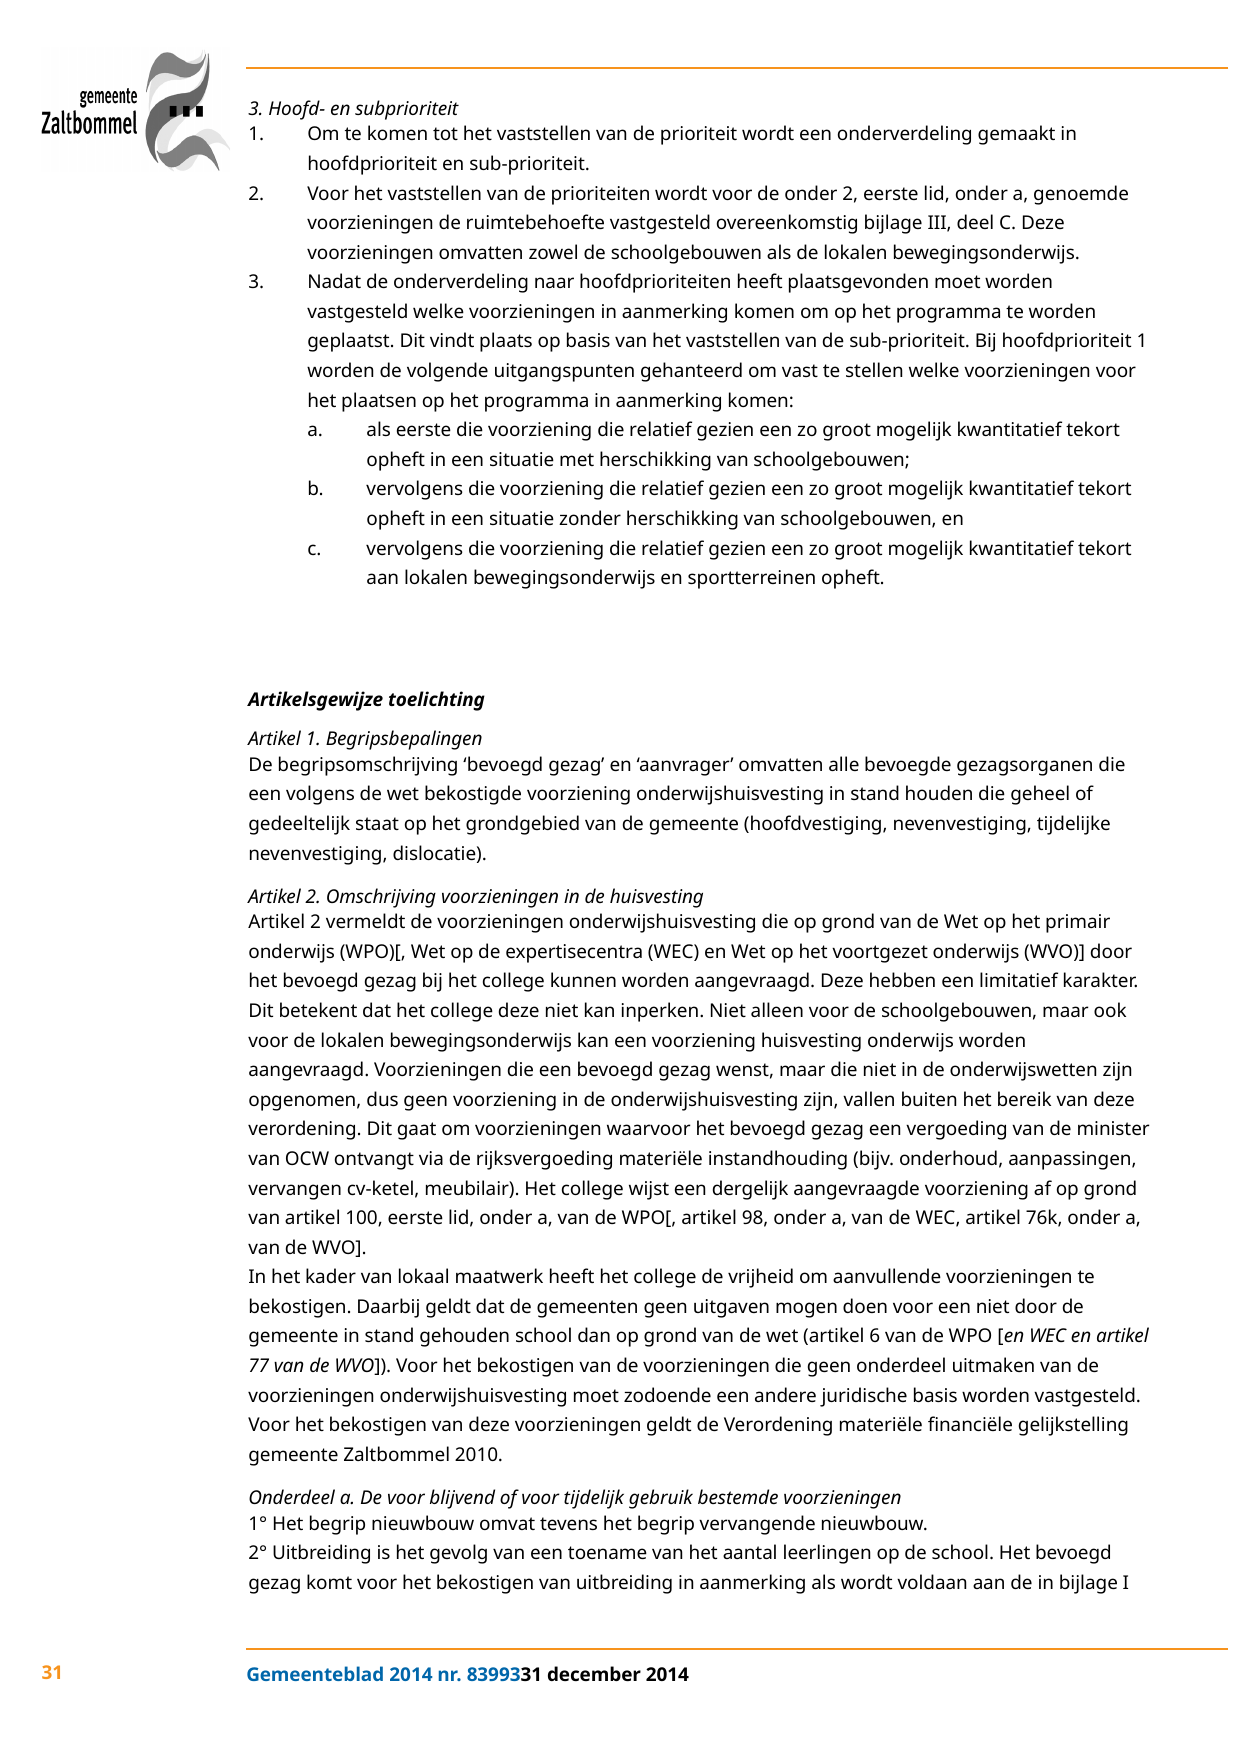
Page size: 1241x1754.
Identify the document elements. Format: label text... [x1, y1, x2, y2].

text In het kader van lokaal maatwerk heeft het college de vrijheid om aanvullende voorzieningen te bekostigen. Daarbij geldt dat de gemeenten geen uitgaven mogen doen voor een niet door de gemeente in stand gehouden school dan op grond van de wet (artikel 6 van de WPO [en WEC en artikel 77 van de WVO]). Voor het bekostigen van de voorzieningen die geen onderdeel uitmaken van de voorzieningen onderwijshuisvesting moet zodoende een andere juridische basis worden vastgesteld. Voor het bekostigen van deze voorzieningen geldt de Verordening materiële financiële gelijkstelling gemeente Zaltbommel 2010. [248, 1263, 1152, 1467]
text 3. Hoofd- en subprioriteit [248, 95, 1152, 121]
text Artikel 2 vermeldt de voorzieningen onderwijshuisvesting die op grond van de Wet op het primair onderwijs (WPO)[, Wet op de expertisecentra (WEC) en Wet op het voortgezet onderwijs (WVO)] door het bevoegd gezag bij het college kunnen worden aangevraagd. Deze hebben een limitatief karakter. Dit betekent dat het college deze niet kan inperken. Niet alleen voor de schoolgebouwen, maar ook voor de lokalen bewegingsonderwijs kan een voorziening huisvesting onderwijs worden aangevraagd. Voorzieningen die een bevoegd gezag wenst, maar die niet in de onderwijswetten zijn opgenomen, dus geen voorziening in de onderwijshuisvesting zijn, vallen buiten het bereik van deze verordening. Dit gaat om voorzieningen waarvoor het bevoegd gezag een vergoeding van de minister van OCW ontvangt via de rijksvergoeding materiële instandhouding (bijv. onderhoud, aanpassingen, vervangen cv-ketel, meubilair). Het college wijst een dergelijk aangevraagde voorziening af op grond van artikel 100, eerste lid, onder a, van de WPO[, artikel 98, onder a, van de WEC, artikel 76k, onder a, van de WVO]. [248, 908, 1152, 1260]
text 2° Uitbreiding is het gevolg van een toename van het aantal leerlingen op de school. Het bevoegd gezag komt voor het bekostigen van uitbreiding in aanmerking als wordt voldaan aan de in bijlage I [248, 1539, 1152, 1595]
text 1° Het begrip nieuwbouw omvat tevens het begrip vervangende nieuwbouw. [248, 1510, 1152, 1536]
text Artikel 1. Begripsbepalingen [248, 725, 1152, 751]
list vervolgens die voorziening die relatief gezien een zo groot mogelijk kwantitatief tekort opheft in een situatie zonder herschikking van schoolgebouwen, en [307, 476, 1152, 531]
list vervolgens die voorziening die relatief gezien een zo groot mogelijk kwantitatief tekort aan lokalen bewegingsonderwijs en sportterreinen opheft. [307, 535, 1152, 590]
list Voor het vaststellen van de prioriteiten wordt voor de onder 2, eerste lid, onder a, genoemde voorzieningen de ruimtebehoefte vastgesteld overeenkomstig bijlage III, deel C. Deze voorzieningen omvatten zowel de schoolgebouwen als de lokalen bewegingsonderwijs. [248, 180, 1152, 264]
list als eerste die voorziening die relatief gezien een zo groot mogelijk kwantitatief tekort opheft in een situatie met herschikking van schoolgebouwen; [307, 416, 1152, 472]
picture [41, 47, 231, 172]
text Artikelsgewijze toelichting [248, 686, 1152, 712]
text De begripsomschrijving ‘bevoegd gezag’ en ‘aanvrager’ omvatten alle bevoegde gezagsorganen die een volgens de wet bekostigde voorziening onderwijshuisvesting in stand houden die geheel of gedeeltelijk staat op het grondgebied van de gemeente (hoofdvestiging, nevenvestiging, tijdelijke nevenvestiging, dislocatie). [248, 751, 1152, 865]
list Om te komen tot het vaststellen van de prioriteit wordt een onderverdeling gemaakt in hoofdprioriteit en sub-prioriteit. [248, 121, 1152, 176]
text Artikel 2. Omschrijving voorzieningen in de huisvesting [248, 883, 1152, 908]
text Onderdeel a. De voor blijvend of voor tijdelijk gebruik bestemde voorzieningen [248, 1484, 1152, 1510]
list Nadat de onderverdeling naar hoofdprioriteiten heeft plaatsgevonden moet worden vastgesteld welke voorzieningen in aanmerking komen om op het programma te worden geplaatst. Dit vindt plaats op basis van het vaststellen van de sub-prioriteit. Bij hoofdprioriteit 1 worden de volgende uitgangspunten gehanteerd om vast te stellen welke voorzieningen voor het plaatsen op het programma in aanmerking komen: [248, 268, 1152, 412]
